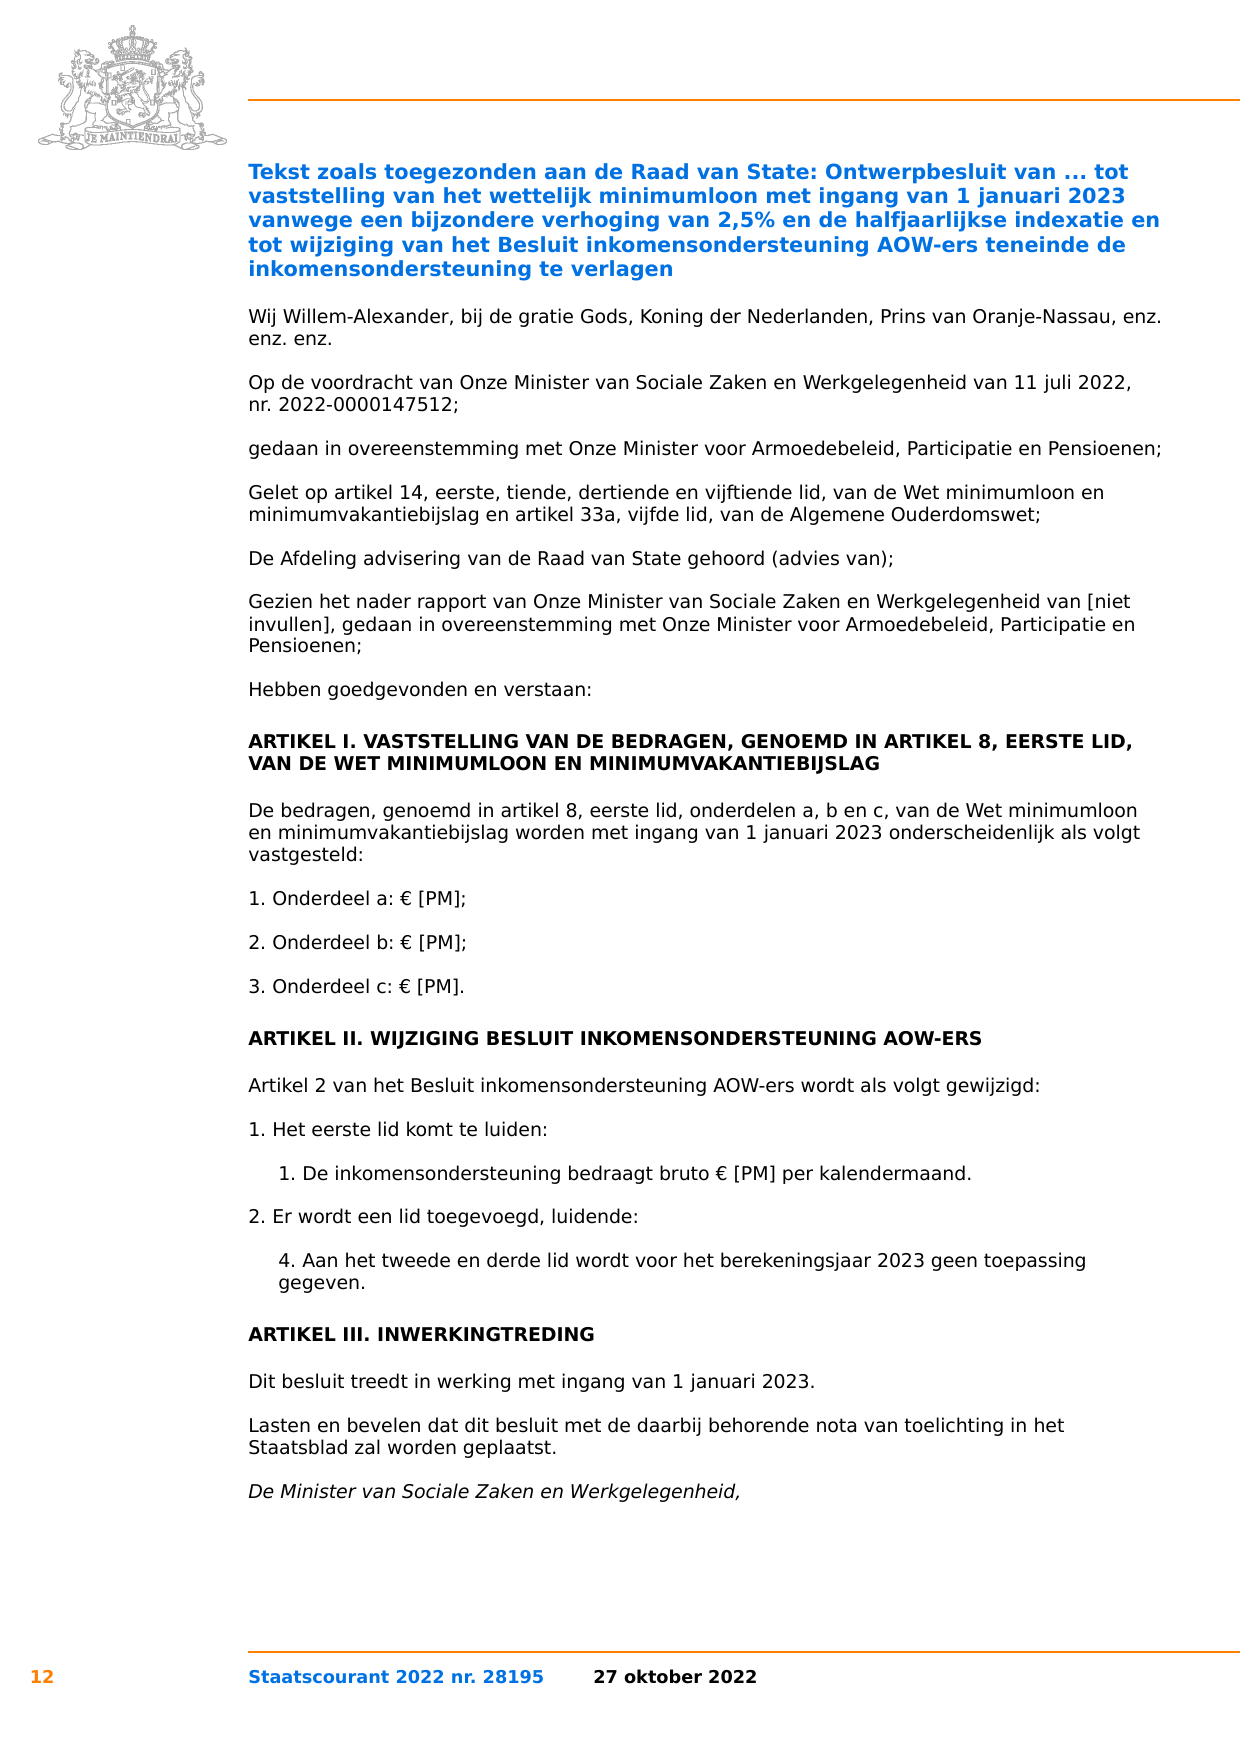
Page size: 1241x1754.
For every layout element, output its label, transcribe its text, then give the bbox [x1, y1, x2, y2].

subtitle Tekst zoals toegezonden aan de Raad van State: Ontwerpbesluit van ... tot vaststelling van het wettelijk minimumloon met ingang van 1 januari 2023 vanwege een bijzondere verhoging van 2,5% en de halfjaarlijkse indexatie en tot wijziging van het Besluit inkomensondersteuning AOW-ers teneinde de inkomensondersteuning te verlagen [248, 160, 1163, 281]
text Hebben goedgevonden en verstaan: [248, 679, 1163, 701]
text 2. Er wordt een lid toegevoegd, luidende: [248, 1206, 1163, 1228]
text 1. De inkomensondersteuning bedraagt bruto € [PM] per kalendermaand. [278, 1162, 1163, 1184]
text Gelet op artikel 14, eerste, tiende, dertiende en vijftiende lid, van de Wet minimumloon en minimumvakantiebijslag en artikel 33a, vijfde lid, van de Algemene Ouderdomswet; [248, 482, 1163, 526]
text De Afdeling advisering van de Raad van State gehoord (advies van); [248, 548, 1163, 569]
picture [38, 25, 227, 150]
subtitle ARTIKEL III. INWERKINGTREDING [248, 1324, 1163, 1346]
text 4. Aan het tweede en derde lid wordt voor het berekeningsjaar 2023 geen toepassing gegeven. [278, 1250, 1163, 1294]
text Op de voordracht van Onze Minister van Sociale Zaken en Werkgelegenheid van 11 juli 2022, nr. 2022-0000147512; [248, 372, 1163, 416]
text 2. Onderdeel b: € [PM]; [248, 932, 1163, 954]
text 1. Onderdeel a: € [PM]; [248, 888, 1163, 910]
text De Minister van Sociale Zaken en Werkgelegenheid, [248, 1481, 1163, 1503]
text Gezien het nader rapport van Onze Minister van Sociale Zaken en Werkgelegenheid van [niet invullen], gedaan in overeenstemming met Onze Minister voor Armoedebeleid, Participatie en Pensioenen; [248, 591, 1163, 657]
text gedaan in overeenstemming met Onze Minister voor Armoedebeleid, Participatie en Pensioenen; [248, 438, 1163, 460]
text Dit besluit treedt in werking met ingang van 1 januari 2023. [248, 1371, 1163, 1393]
text De bedragen, genoemd in artikel 8, eerste lid, onderdelen a, b en c, van de Wet minimumloon en minimumvakantiebijslag worden met ingang van 1 januari 2023 onderscheidenlijk als volgt vastgesteld: [248, 800, 1163, 866]
text Lasten en bevelen dat dit besluit met de daarbij behorende nota van toelichting in het Staatsblad zal worden geplaatst. [248, 1415, 1163, 1459]
text Wij Willem-Alexander, bij de gratie Gods, Koning der Nederlanden, Prins van Oranje-Nassau, enz. enz. enz. [248, 306, 1163, 350]
text 1. Het eerste lid komt te luiden: [248, 1118, 1163, 1141]
subtitle ARTIKEL II. WIJZIGING BESLUIT INKOMENSONDERSTEUNING AOW-ERS [248, 1028, 1163, 1050]
text 3. Onderdeel c: € [PM]. [248, 976, 1163, 998]
subtitle ARTIKEL I. VASTSTELLING VAN DE BEDRAGEN, GENOEMD IN ARTIKEL 8, EERSTE LID, VAN DE WET MINIMUMLOON EN MINIMUMVAKANTIEBIJSLAG [248, 731, 1163, 775]
text Artikel 2 van het Besluit inkomensondersteuning AOW-ers wordt als volgt gewijzigd: [248, 1075, 1163, 1097]
